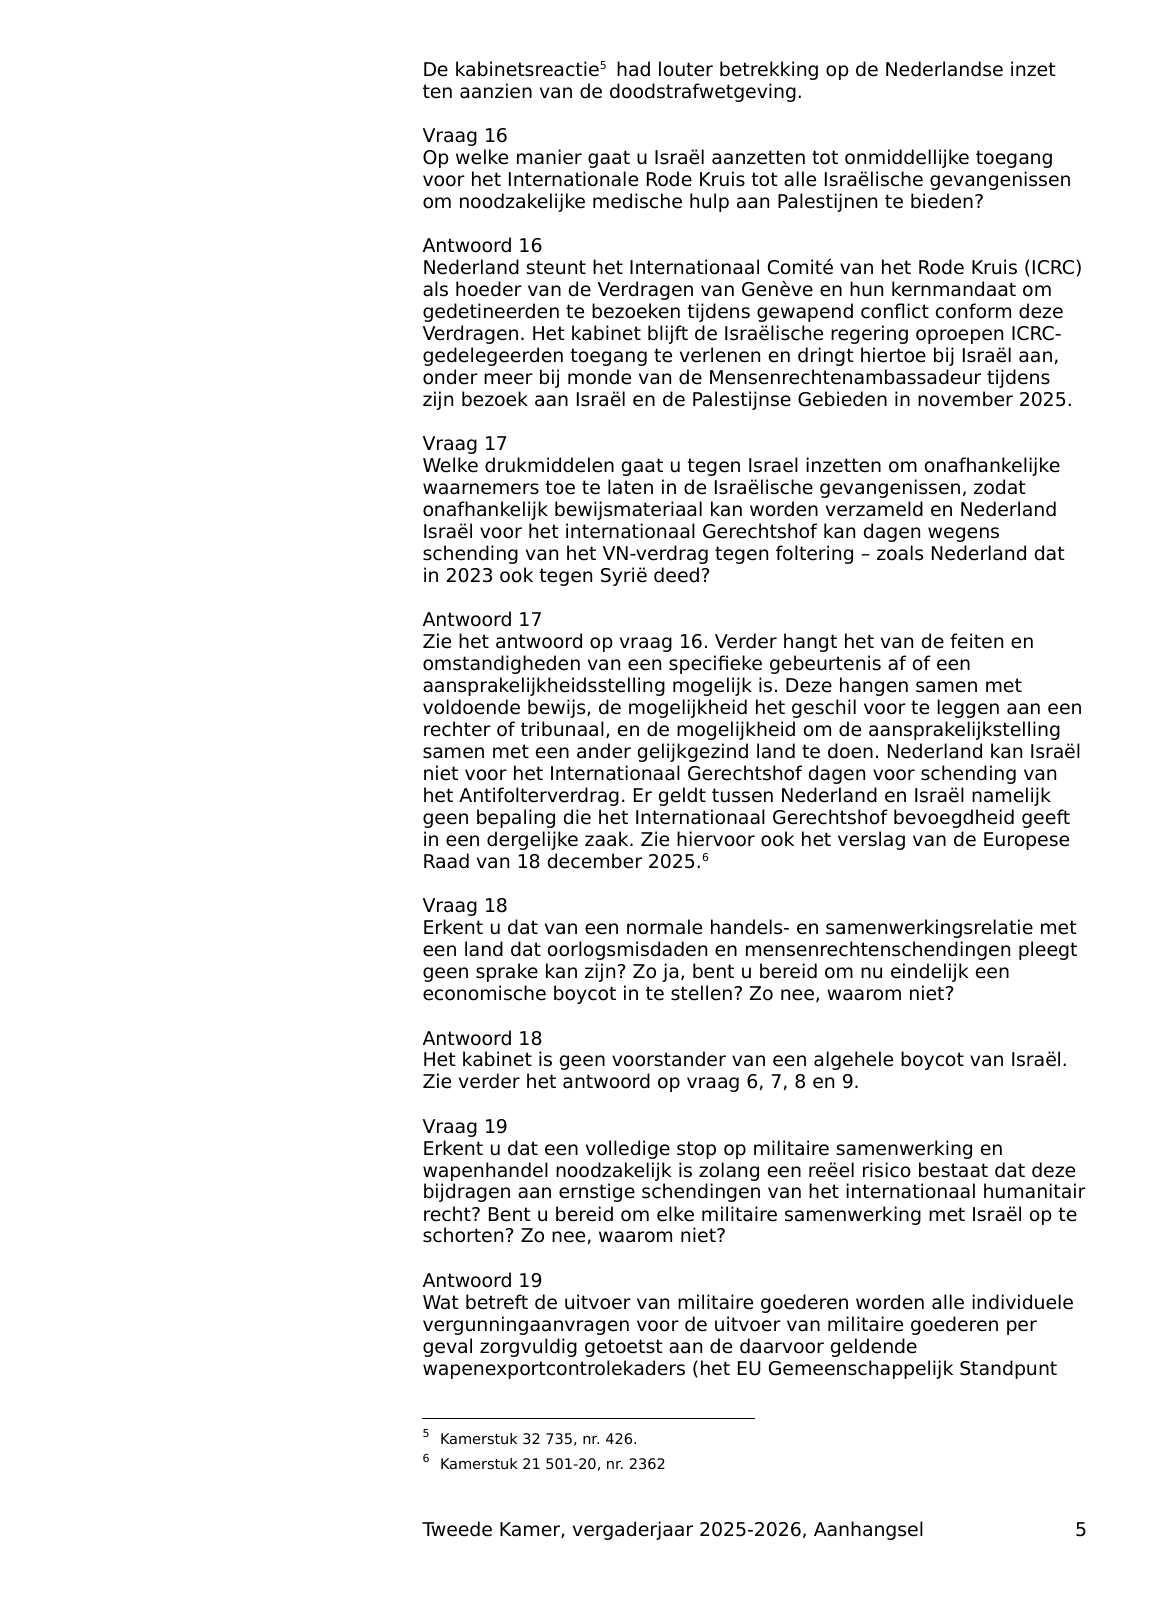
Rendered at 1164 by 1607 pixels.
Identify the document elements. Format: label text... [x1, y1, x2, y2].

text Kamerstuk 32 735, nr. 426. [422, 1427, 1087, 1449]
text Vraag 19 [422, 1116, 1087, 1137]
text Antwoord 16 [422, 235, 1087, 257]
text Antwoord 17 [422, 609, 1087, 631]
text Wat betreft de uitvoer van militaire goederen worden alle individuele vergunningaanvragen voor de uitvoer van militaire goederen per geval zorgvuldig getoetst aan de daarvoor geldende wapenexportcontrolekaders (het EU Gemeenschappelijk Standpunt [422, 1292, 1087, 1379]
text Nederland steunt het Internationaal Comité van het Rode Kruis (ICRC) als hoeder van de Verdragen van Genève en hun kernmandaat om gedetineerden te bezoeken tijdens gewapend conflict conform deze Verdragen. Het kabinet blijft de Israëlische regering oproepen ICRC-gedelegeerden toegang te verlenen en dringt hiertoe bij Israël aan, onder meer bij monde van de Mensenrechtenambassadeur tijdens zijn bezoek aan Israël en de Palestijnse Gebieden in november 2025. [422, 257, 1087, 411]
text Kamerstuk 21 501-20, nr. 2362 [422, 1452, 1087, 1474]
text De kabinetsreactie had louter betrekking op de Nederlandse inzet ten aanzien van de doodstrafwetgeving. [422, 59, 1087, 103]
text Vraag 16 [422, 125, 1087, 147]
text Vraag 18 [422, 895, 1087, 917]
text Erkent u dat van een normale handels- en samenwerkingsrelatie met een land dat oorlogsmisdaden en mensenrechtenschendingen pleegt geen sprake kan zijn? Zo ja, bent u bereid om nu eindelijk een economische boycot in te stellen? Zo nee, waarom niet? [422, 917, 1087, 1005]
text Antwoord 18 [422, 1027, 1087, 1049]
text Zie het antwoord op vraag 16. Verder hangt het van de feiten en omstandigheden van een specifieke gebeurtenis af of een aansprakelijkheidsstelling mogelijk is. Deze hangen samen met voldoende bewijs, de mogelijkheid het geschil voor te leggen aan een rechter of tribunaal, en de mogelijkheid om de aansprakelijkstelling samen met een ander gelijkgezind land te doen. Nederland kan Israël niet voor het Internationaal Gerechtshof dagen voor schending van het Antifolterverdrag. Er geldt tussen Nederland en Israël namelijk geen bepaling die het Internationaal Gerechtshof bevoegdheid geeft in een dergelijke zaak. Zie hiervoor ook het verslag van de Europese Raad van 18 december 2025. [422, 631, 1087, 873]
text Het kabinet is geen voorstander van een algehele boycot van Israël. Zie verder het antwoord op vraag 6, 7, 8 en 9. [422, 1049, 1087, 1093]
text Erkent u dat een volledige stop op militaire samenwerking en wapenhandel noodzakelijk is zolang een reëel risico bestaat dat deze bijdragen aan ernstige schendingen van het internationaal humanitair recht? Bent u bereid om elke militaire samenwerking met Israël op te schorten? Zo nee, waarom niet? [422, 1137, 1087, 1247]
text Vraag 17 [422, 433, 1087, 455]
text Op welke manier gaat u Israël aanzetten tot onmiddellijke toegang voor het Internationale Rode Kruis tot alle Israëlische gevangenissen om noodzakelijke medische hulp aan Palestijnen te bieden? [422, 147, 1087, 213]
text Antwoord 19 [422, 1269, 1087, 1292]
text Welke drukmiddelen gaat u tegen Israel inzetten om onafhankelijke waarnemers toe te laten in de Israëlische gevangenissen, zodat onafhankelijk bewijsmateriaal kan worden verzameld en Nederland Israël voor het internationaal Gerechtshof kan dagen wegens schending van het VN-verdrag tegen foltering – zoals Nederland dat in 2023 ook tegen Syrië deed? [422, 455, 1087, 587]
